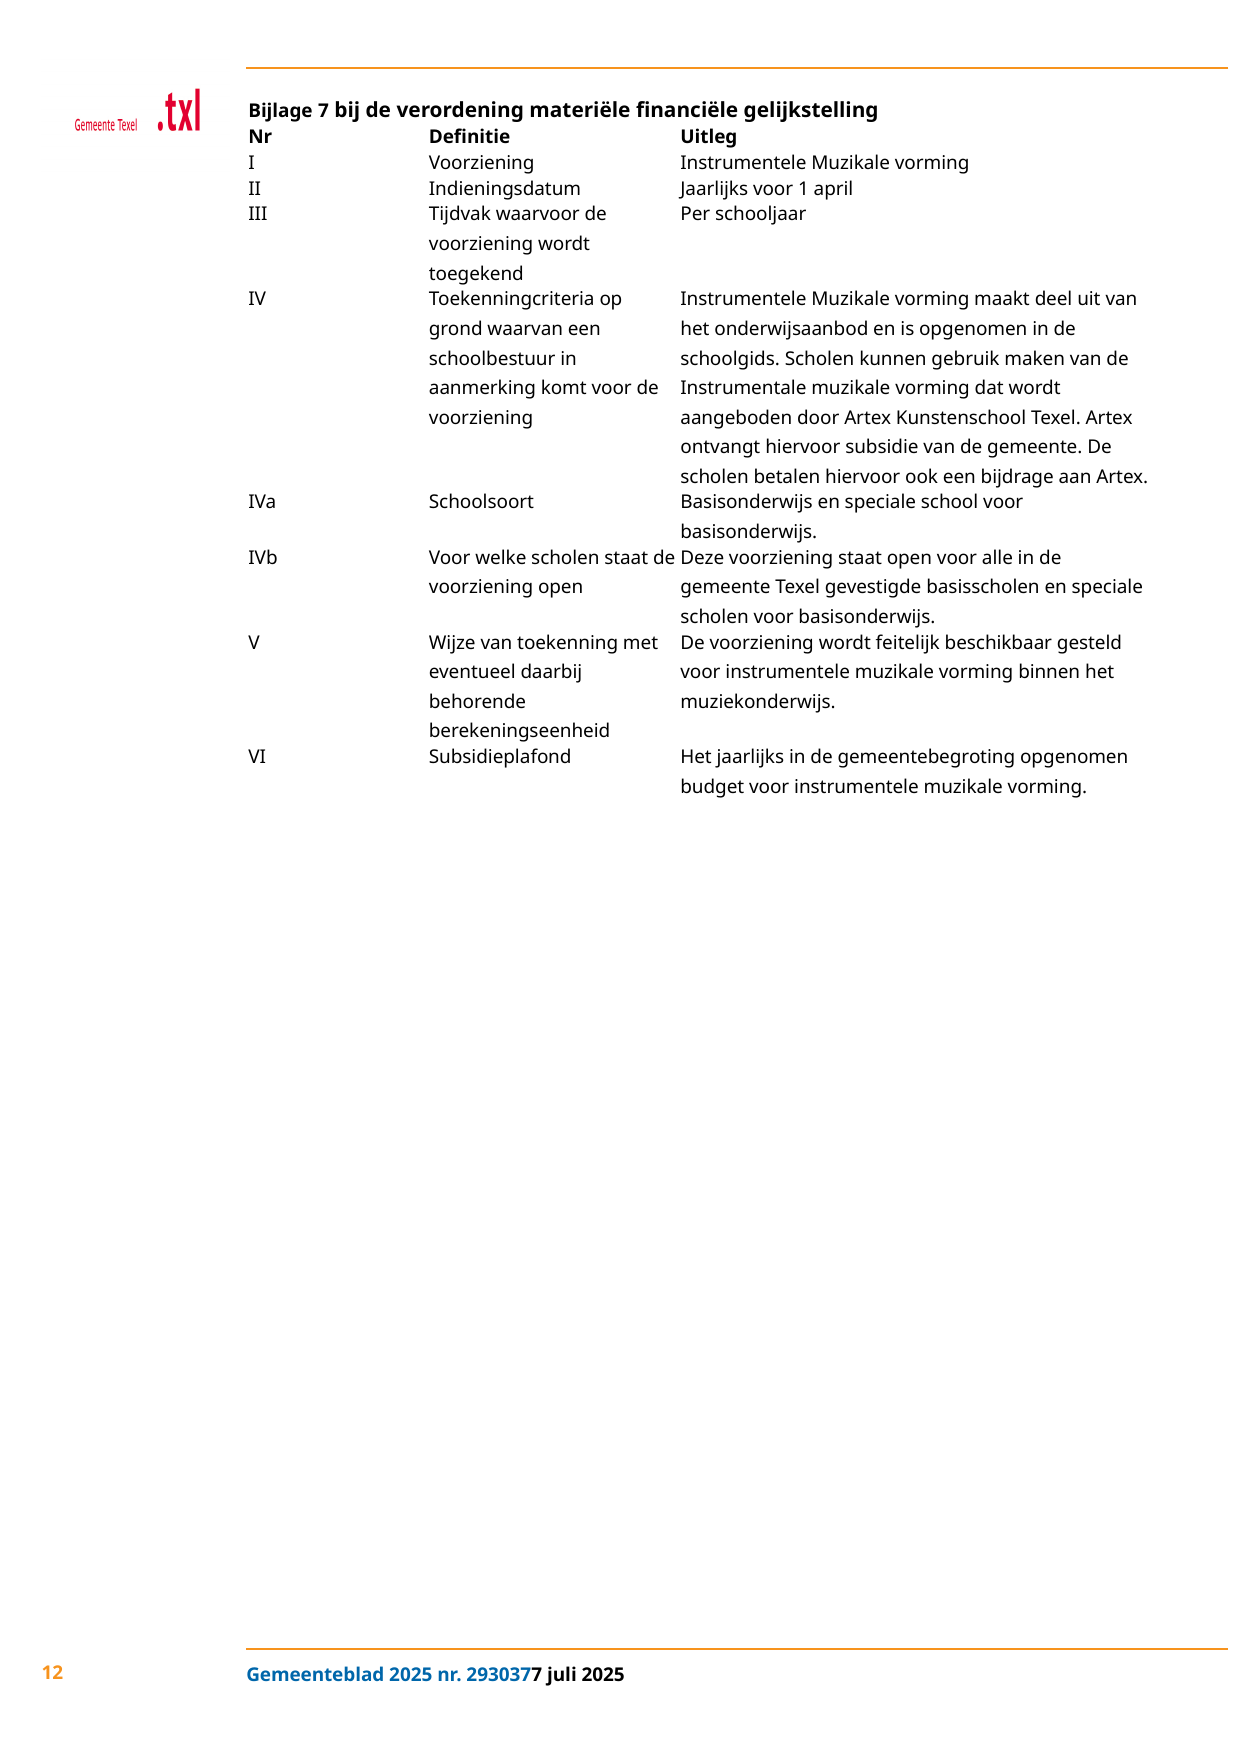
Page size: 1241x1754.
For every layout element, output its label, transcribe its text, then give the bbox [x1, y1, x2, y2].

table_cell Toekenningcriteria op grond waarvan een schoolbestuur in aanmerking komt voor de voorziening [429, 286, 680, 489]
table_cell Instrumentele Muzikale vorming [680, 149, 1152, 175]
table_cell Per schooljaar [680, 201, 1152, 286]
table_cell Voorziening [429, 149, 680, 175]
table_cell Indieningsdatum [429, 175, 680, 201]
table_cell I [248, 149, 429, 175]
table_cell Wijze van toekenning met eventueel daarbij behorende berekeningseenheid [429, 629, 680, 743]
table_cell II [248, 175, 429, 201]
table_cell Subsidieplafond [429, 744, 680, 799]
table_header Uitleg [680, 124, 1152, 149]
table_cell Het jaarlijks in de gemeentebegroting opgenomen budget voor instrumentele muzikale vorming. [680, 744, 1152, 799]
table_cell De voorziening wordt feitelijk beschikbaar gesteld voor instrumentele muzikale vorming binnen het muziekonderwijs. [680, 629, 1152, 743]
text Bijlage 7 bij de verordening materiële financiële gelijkstelling [248, 95, 1152, 123]
table_cell IVa [248, 489, 429, 544]
picture [41, 47, 231, 172]
table_cell Instrumentele Muzikale vorming maakt deel uit van het onderwijsaanbod en is opgenomen in de schoolgids. Scholen kunnen gebruik maken van de Instrumentale muzikale vorming dat wordt aangeboden door Artex Kunstenschool Texel. Artex ontvangt hiervoor subsidie van de gemeente. De scholen betalen hiervoor ook een bijdrage aan Artex. [680, 286, 1152, 489]
table_cell Tijdvak waarvoor de voorziening wordt toegekend [429, 201, 680, 286]
table_cell Deze voorziening staat open voor alle in de gemeente Texel gevestigde basisscholen en speciale scholen voor basisonderwijs. [680, 544, 1152, 629]
table_cell IVb [248, 544, 429, 629]
table_cell V [248, 629, 429, 743]
table_cell III [248, 201, 429, 286]
table_header Nr [248, 124, 429, 149]
table_cell Jaarlijks voor 1 april [680, 175, 1152, 201]
table_header Definitie [429, 124, 680, 149]
table_cell Voor welke scholen staat de voorziening open [429, 544, 680, 629]
table_cell VI [248, 744, 429, 799]
table_cell Basisonderwijs en speciale school voor basisonderwijs. [680, 489, 1152, 544]
table_cell Schoolsoort [429, 489, 680, 544]
table_cell IV [248, 286, 429, 489]
